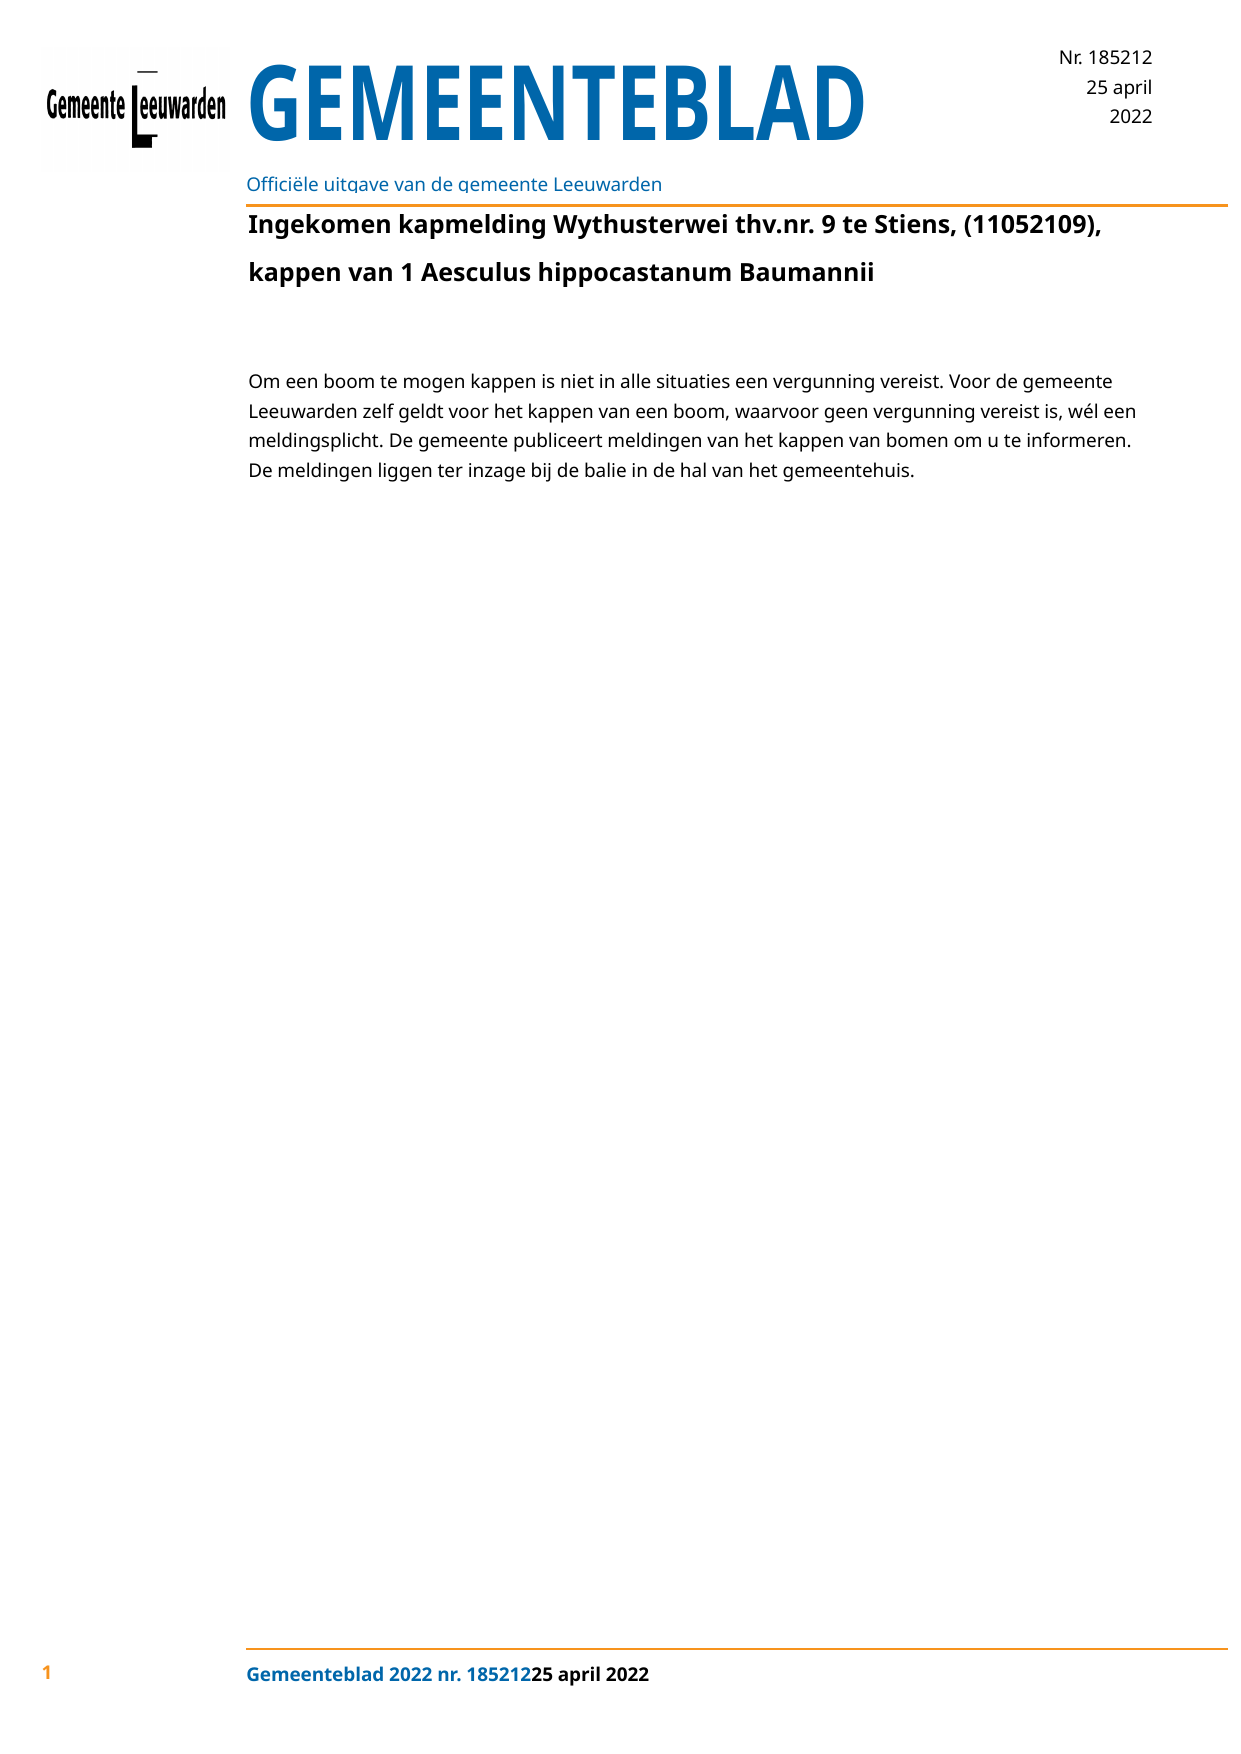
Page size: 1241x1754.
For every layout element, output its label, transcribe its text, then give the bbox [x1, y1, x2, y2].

picture [41, 47, 231, 172]
text Om een boom te mogen kappen is niet in alle situaties een vergunning vereist. Voor de gemeente Leeuwarden zelf geldt voor het kappen van een boom, waarvoor geen vergunning vereist is, wél een meldingsplicht. De gemeente publiceert meldingen van het kappen van bomen om u te informeren. De meldingen liggen ter inzage bij de balie in de hal van het gemeentehuis. [248, 368, 1152, 483]
text Ingekomen kapmelding Wythusterwei thv.nr. 9 te Stiens, (11052109), kappen van 1 Aesculus hippocastanum Baumannii [248, 207, 1152, 288]
